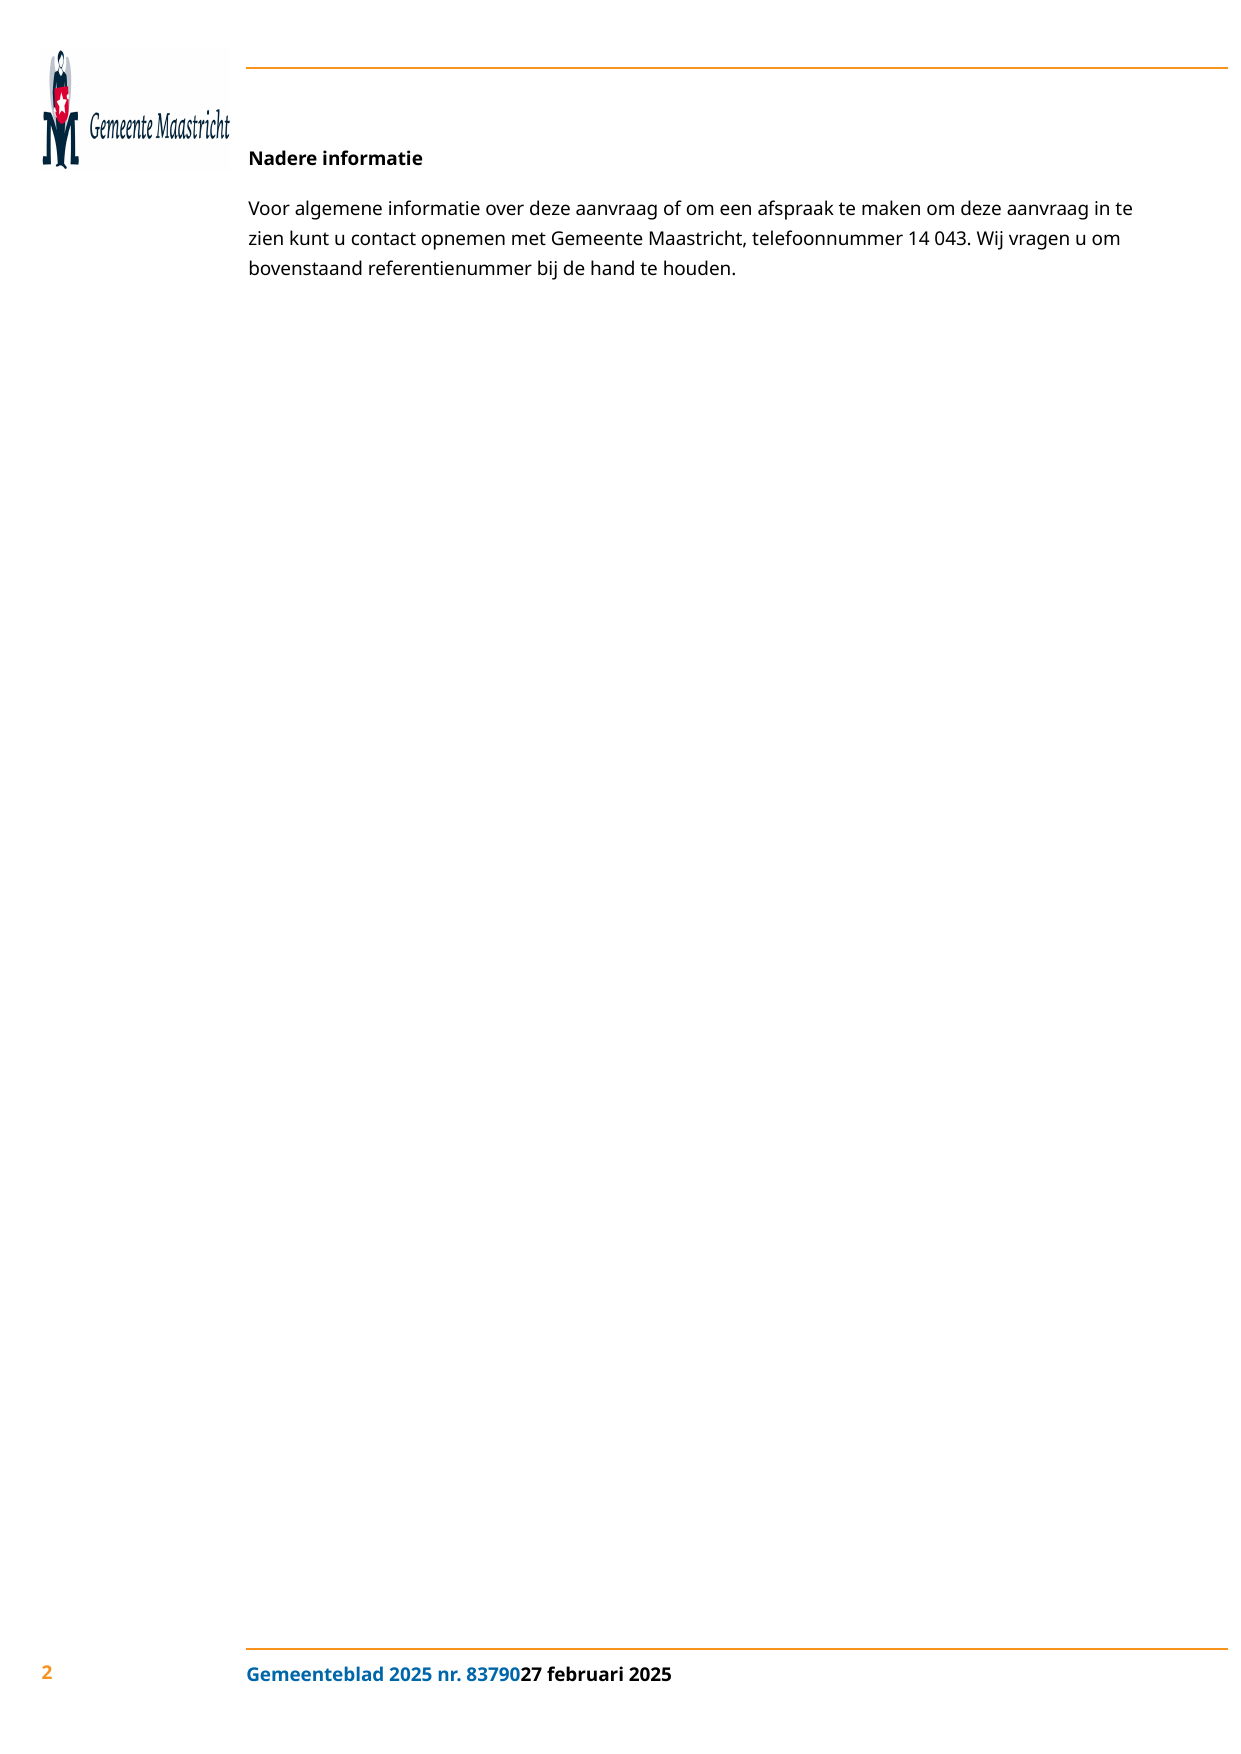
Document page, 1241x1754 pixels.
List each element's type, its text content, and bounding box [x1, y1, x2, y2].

picture [41, 47, 231, 172]
text Nadere informatie [248, 145, 1152, 171]
text Voor algemene informatie over deze aanvraag of om een afspraak te maken om deze aanvraag in te zien kunt u contact opnemen met Gemeente Maastricht, telefoonnummer 14 043. Wij vragen u om bovenstaand referentienummer bij de hand te houden. [248, 196, 1152, 281]
